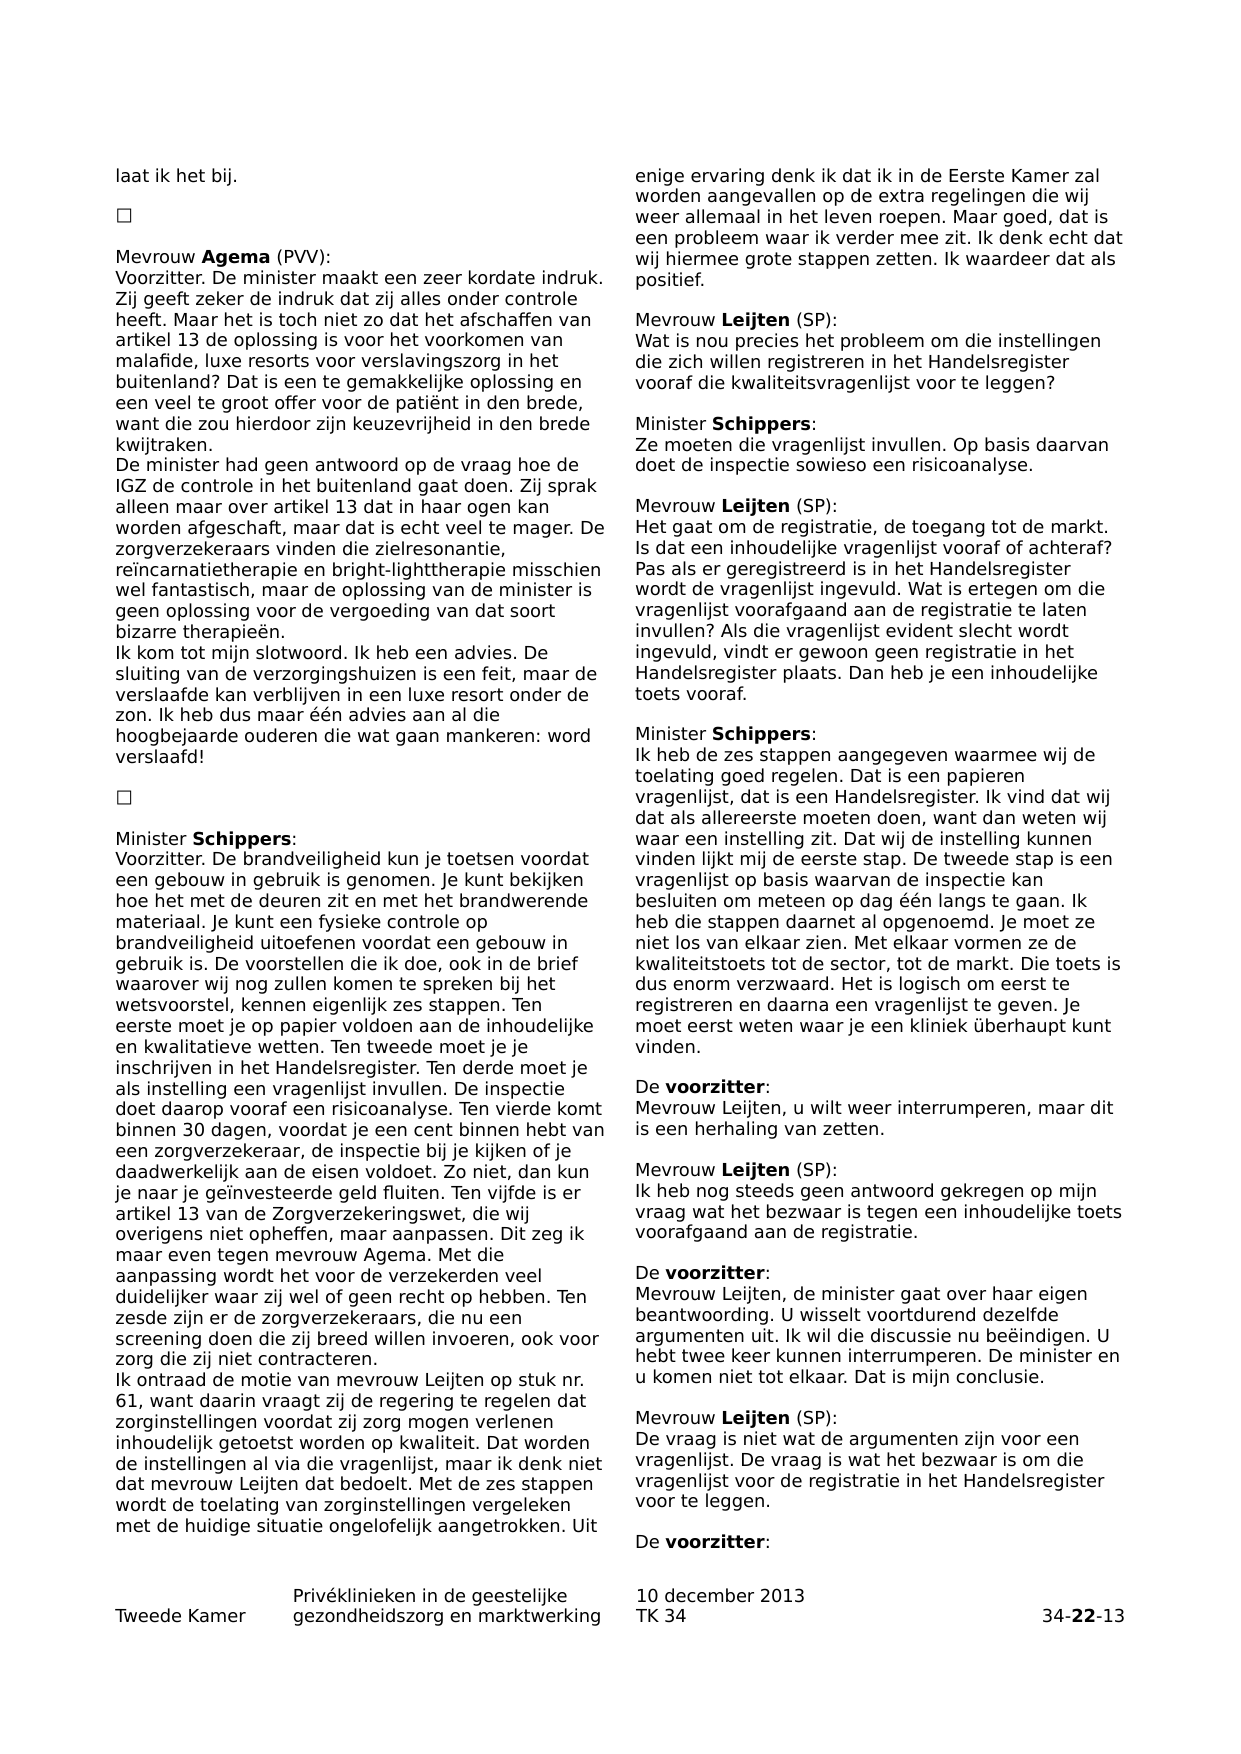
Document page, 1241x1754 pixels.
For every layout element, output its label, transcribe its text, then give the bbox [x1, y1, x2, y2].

text Ik ontraad de motie van mevrouw Leijten op stuk nr. 61, want daarin vraagt zij de regering te regelen dat zorginstellingen voordat zij zorg mogen verlenen inhoudelijk getoetst worden op kwaliteit. Dat worden de instellingen al via die vragenlijst, maar ik denk niet dat mevrouw Leijten dat bedoelt. Met de zes stappen wordt de toelating van zorginstellingen vergeleken met de huidige situatie ongelofelijk aangetrokken. Uit [115, 1370, 605, 1537]
text Ik kom tot mijn slotwoord. Ik heb een advies. De sluiting van de verzorgingshuizen is een feit, maar de verslaafde kan verblijven in een luxe resort onder de zon. Ik heb dus maar één advies aan al die hoogbejaarde ouderen die wat gaan mankeren: word verslaafd! [115, 643, 605, 768]
text Mevrouw Leijten, u wilt weer interrumperen, maar dit is een herhaling van zetten. [635, 1098, 1125, 1140]
text laat ik het bij. [115, 165, 605, 186]
text De voorzitter: [635, 1077, 1125, 1098]
text ⬜ [115, 206, 605, 227]
text Minister Schippers: [635, 413, 1125, 434]
text ⬜ [115, 788, 605, 808]
text Ik heb de zes stappen aangegeven waarmee wij de toelating goed regelen. Dat is een papieren vragenlijst, dat is een Handelsregister. Ik vind dat wij dat als allereerste moeten doen, want dan weten wij waar een instelling zit. Dat wij de instelling kunnen vinden lijkt mij de eerste stap. De tweede stap is een vragenlijst op basis waarvan de inspectie kan besluiten om meteen op dag één langs te gaan. Ik heb die stappen daarnet al opgenoemd. Je moet ze niet los van elkaar zien. Met elkaar vormen ze de kwaliteitstoets tot de sector, tot de markt. Die toets is dus enorm verzwaard. Het is logisch om eerst te registreren en daarna een vragenlijst te geven. Je moet eerst weten waar je een kliniek überhaupt kunt vinden. [635, 745, 1125, 1057]
text Minister Schippers: [635, 724, 1125, 745]
text enige ervaring denk ik dat ik in de Eerste Kamer zal worden aangevallen op de extra regelingen die wij weer allemaal in het leven roepen. Maar goed, dat is een probleem waar ik verder mee zit. Ik denk echt dat wij hiermee grote stappen zetten. Ik waardeer dat als positief. [635, 165, 1125, 290]
text Voorzitter. De brandveiligheid kun je toetsen voordat een gebouw in gebruik is genomen. Je kunt bekijken hoe het met de deuren zit en met het brandwerende materiaal. Je kunt een fysieke controle op brandveiligheid uitoefenen voordat een gebouw in gebruik is. De voorstellen die ik doe, ook in de brief waarover wij nog zullen komen te spreken bij het wetsvoorstel, kennen eigenlijk zes stappen. Ten eerste moet je op papier voldoen aan de inhoudelijke en kwalitatieve wetten. Ten tweede moet je je inschrijven in het Handelsregister. Ten derde moet je als instelling een vragenlijst invullen. De inspectie doet daarop vooraf een risicoanalyse. Ten vierde komt binnen 30 dagen, voordat je een cent binnen hebt van een zorgverzekeraar, de inspectie bij je kijken of je daadwerkelijk aan de eisen voldoet. Zo niet, dan kun je naar je geïnvesteerde geld fluiten. Ten vijfde is er artikel 13 van de Zorgverzekeringswet, die wij overigens niet opheffen, maar aanpassen. Dit zeg ik maar even tegen mevrouw Agema. Met die aanpassing wordt het voor de verzekerden veel duidelijker waar zij wel of geen recht op hebben. Ten zesde zijn er de zorgverzekeraars, die nu een screening doen die zij breed willen invoeren, ook voor zorg die zij niet contracteren. [115, 849, 605, 1370]
text Wat is nou precies het probleem om die instellingen die zich willen registreren in het Handelsregister vooraf die kwaliteitsvragenlijst voor te leggen? [635, 331, 1125, 393]
text De vraag is niet wat de argumenten zijn voor een vragenlijst. De vraag is wat het bezwaar is om die vragenlijst voor de registratie in het Handelsregister voor te leggen. [635, 1429, 1125, 1512]
text Mevrouw Leijten (SP): [635, 1160, 1125, 1181]
text Mevrouw Leijten (SP): [635, 1408, 1125, 1429]
text Mevrouw Leijten (SP): [635, 310, 1125, 331]
text Mevrouw Leijten (SP): [635, 496, 1125, 517]
text Mevrouw Agema (PVV): [115, 247, 605, 268]
text Ze moeten die vragenlijst invullen. Op basis daarvan doet de inspectie sowieso een risicoanalyse. [635, 434, 1125, 476]
text Minister Schippers: [115, 828, 605, 849]
text Ik heb nog steeds geen antwoord gekregen op mijn vraag wat het bezwaar is tegen een inhoudelijke toets voorafgaand aan de registratie. [635, 1181, 1125, 1243]
text De voorzitter: [635, 1532, 1125, 1553]
text Het gaat om de registratie, de toegang tot de markt. Is dat een inhoudelijke vragenlijst vooraf of achteraf? Pas als er geregistreerd is in het Handelsregister wordt de vragenlijst ingevuld. Wat is ertegen om die vragenlijst voorafgaand aan de registratie te laten invullen? Als die vragenlijst evident slecht wordt ingevuld, vindt er gewoon geen registratie in het Handelsregister plaats. Dan heb je een inhoudelijke toets vooraf. [635, 517, 1125, 704]
text Voorzitter. De minister maakt een zeer kordate indruk. Zij geeft zeker de indruk dat zij alles onder controle heeft. Maar het is toch niet zo dat het afschaffen van artikel 13 de oplossing is voor het voorkomen van malafide, luxe resorts voor verslavingszorg in het buitenland? Dat is een te gemakkelijke oplossing en een veel te groot offer voor de patiënt in den brede, want die zou hierdoor zijn keuzevrijheid in den brede kwijtraken. [115, 268, 605, 455]
text De minister had geen antwoord op de vraag hoe de IGZ de controle in het buitenland gaat doen. Zij sprak alleen maar over artikel 13 dat in haar ogen kan worden afgeschaft, maar dat is echt veel te mager. De zorgverzekeraars vinden die zielresonantie, reïncarnatietherapie en bright-lighttherapie misschien wel fantastisch, maar de oplossing van de minister is geen oplossing voor de vergoeding van dat soort bizarre therapieën. [115, 455, 605, 643]
text Mevrouw Leijten, de minister gaat over haar eigen beantwoording. U wisselt voortdurend dezelfde argumenten uit. Ik wil die discussie nu beëindigen. U hebt twee keer kunnen interrumperen. De minister en u komen niet tot elkaar. Dat is mijn conclusie. [635, 1284, 1125, 1388]
text De voorzitter: [635, 1263, 1125, 1284]
